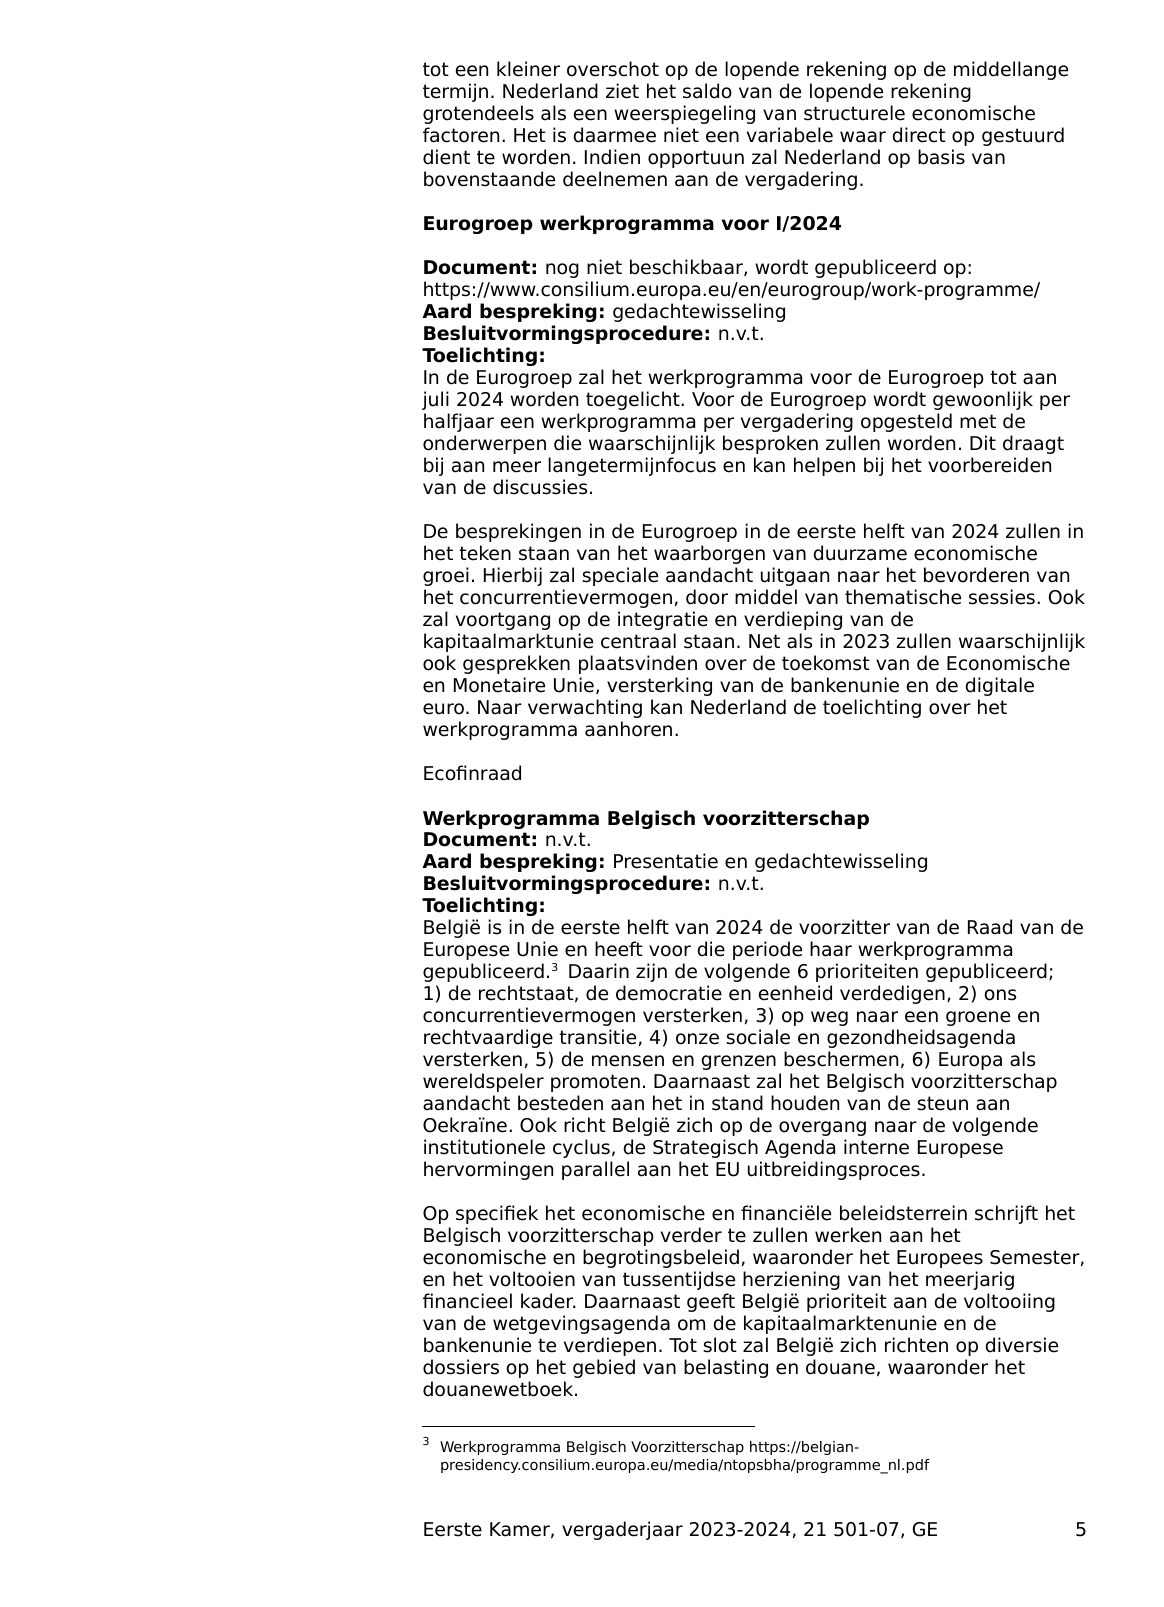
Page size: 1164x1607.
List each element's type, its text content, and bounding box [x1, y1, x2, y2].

text België is in de eerste helft van 2024 de voorzitter van de Raad van de Europese Unie en heeft voor die periode haar werkprogramma gepubliceerd. Daarin zijn de volgende 6 prioriteiten gepubliceerd; 1) de rechtstaat, de democratie en eenheid verdedigen, 2) ons concurrentievermogen versterken, 3) op weg naar een groene en rechtvaardige transitie, 4) onze sociale en gezondheidsagenda versterken, 5) de mensen en grenzen beschermen, 6) Europa als wereldspeler promoten. Daarnaast zal het Belgisch voorzitterschap aandacht besteden aan het in stand houden van de steun aan Oekraïne. Ook richt België zich op de overgang naar de volgende institutionele cyclus, de Strategisch Agenda interne Europese hervormingen parallel aan het EU uitbreidingsproces. [422, 917, 1087, 1181]
text Aard bespreking: gedachtewisseling [422, 301, 1087, 323]
subtitle Eurogroep werkprogramma voor I/2024 [422, 213, 1087, 235]
text Op specifiek het economische en financiële beleidsterrein schrijft het Belgisch voorzitterschap verder te zullen werken aan het economische en begrotingsbeleid, waaronder het Europees Semester, en het voltooien van tussentijdse herziening van het meerjarig financieel kader. Daarnaast geeft België prioriteit aan de voltooiing van de wetgevingsagenda om de kapitaalmarktenunie en de bankenunie te verdiepen. Tot slot zal België zich richten op diversie dossiers op het gebied van belasting en douane, waaronder het douanewetboek. [422, 1203, 1087, 1401]
text Werkprogramma Belgisch Voorzitterschap https://belgian-presidency.consilium.europa.eu/media/ntopsbha/programme_nl.pdf [422, 1435, 1087, 1474]
text Document: n.v.t. [422, 829, 1087, 851]
text tot een kleiner overschot op de lopende rekening op de middellange termijn. Nederland ziet het saldo van de lopende rekening grotendeels als een weerspiegeling van structurele economische factoren. Het is daarmee niet een variabele waar direct op gestuurd dient te worden. Indien opportuun zal Nederland op basis van bovenstaande deelnemen aan de vergadering. [422, 59, 1087, 191]
text Werkprogramma Belgisch voorzitterschap [422, 807, 1087, 829]
text In de Eurogroep zal het werkprogramma voor de Eurogroep tot aan juli 2024 worden toegelicht. Voor de Eurogroep wordt gewoonlijk per halfjaar een werkprogramma per vergadering opgesteld met de onderwerpen die waarschijnlijk besproken zullen worden. Dit draagt bij aan meer langetermijnfocus en kan helpen bij het voorbereiden van de discussies. [422, 367, 1087, 499]
text Besluitvormingsprocedure: n.v.t. [422, 873, 1087, 895]
text De besprekingen in de Eurogroep in de eerste helft van 2024 zullen in het teken staan van het waarborgen van duurzame economische groei. Hierbij zal speciale aandacht uitgaan naar het bevorderen van het concurrentievermogen, door middel van thematische sessies. Ook zal voortgang op de integratie en verdieping van de kapitaalmarktunie centraal staan. Net als in 2023 zullen waarschijnlijk ook gesprekken plaatsvinden over de toekomst van de Economische en Monetaire Unie, versterking van de bankenunie en de digitale euro. Naar verwachting kan Nederland de toelichting over het werkprogramma aanhoren. [422, 521, 1087, 741]
text Toelichting: [422, 345, 1087, 367]
text Aard bespreking: Presentatie en gedachtewisseling [422, 851, 1087, 873]
subtitle Ecofinraad [422, 763, 1087, 785]
text Document: nog niet beschikbaar, wordt gepubliceerd op: https://www.consilium.europa.eu/en/eurogroup/work-programme/ [422, 257, 1087, 301]
text Besluitvormingsprocedure: n.v.t. [422, 323, 1087, 345]
text Toelichting: [422, 895, 1087, 917]
